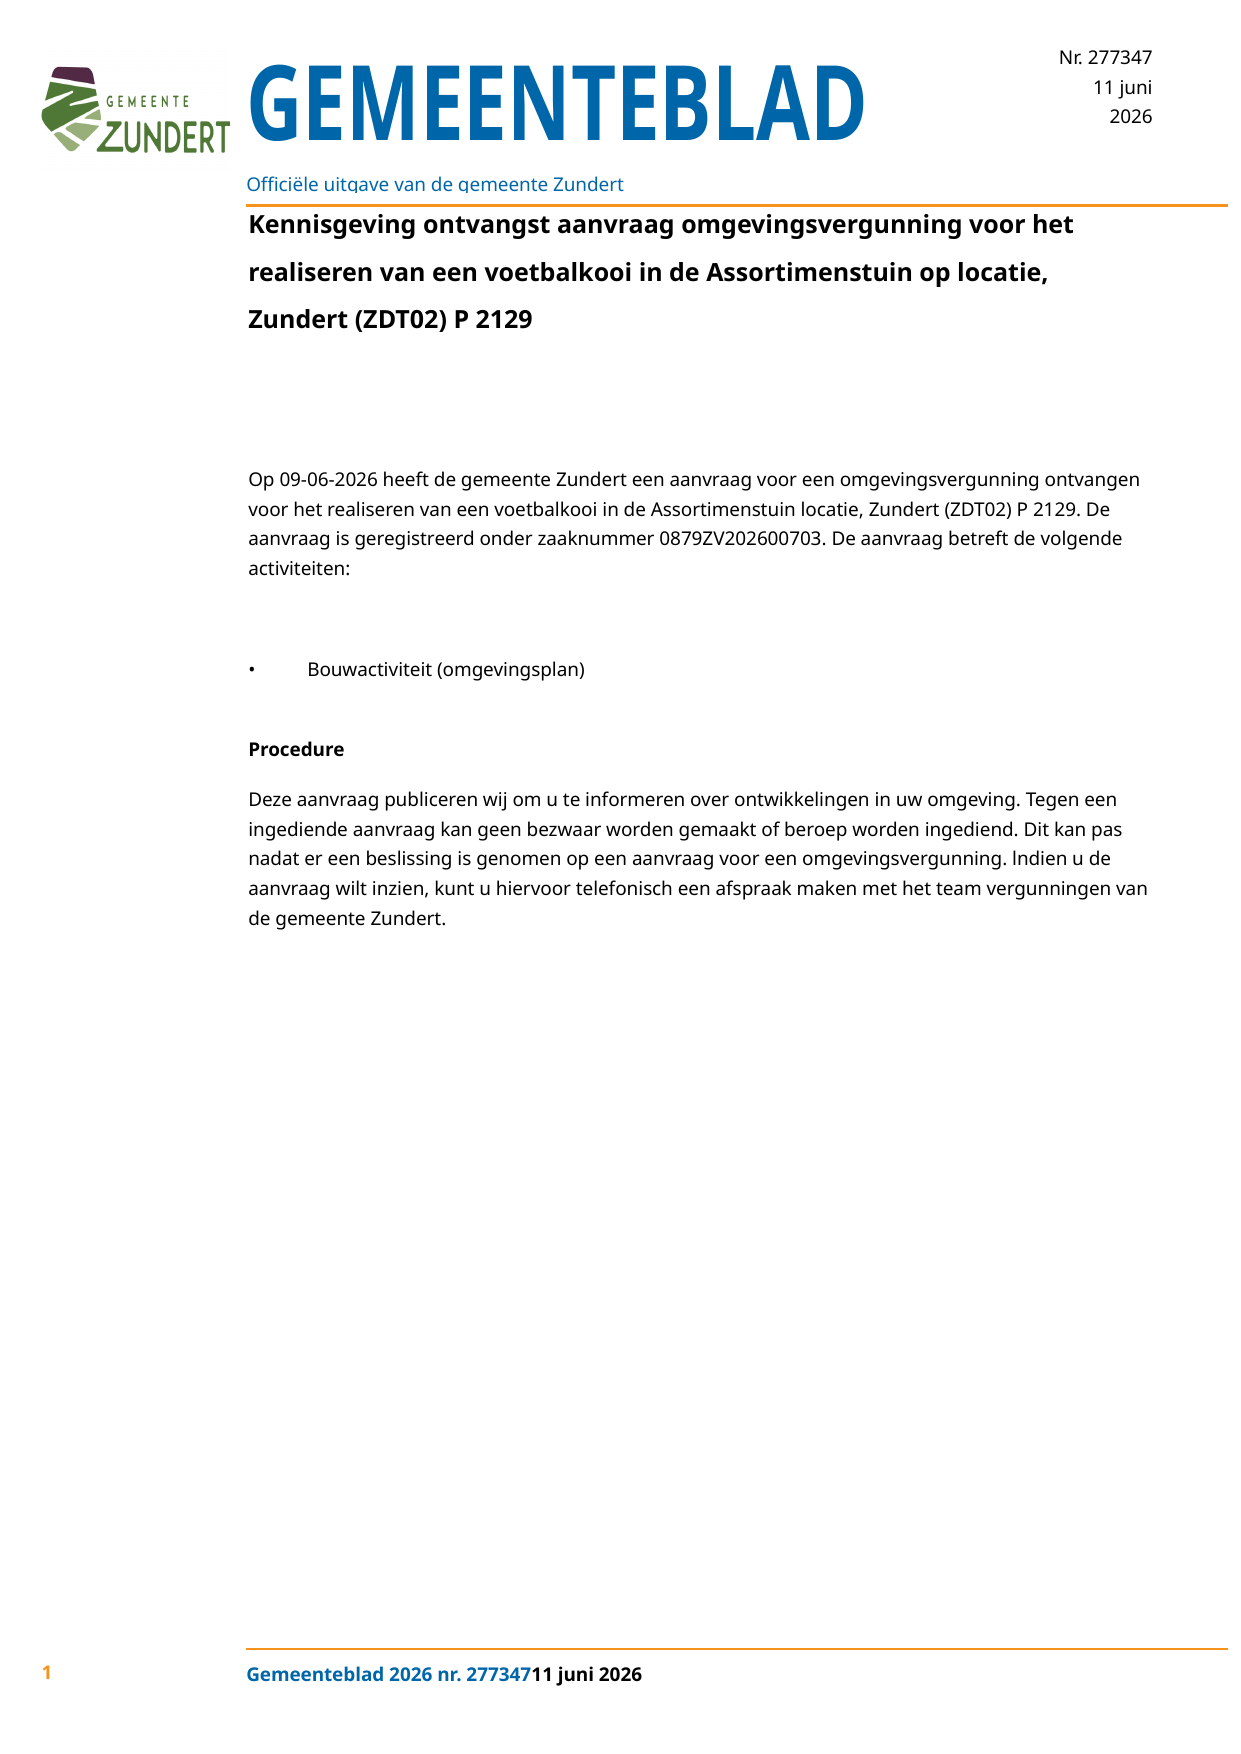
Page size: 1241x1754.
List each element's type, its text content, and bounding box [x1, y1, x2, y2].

text Deze aanvraag publiceren wij om u te informeren over ontwikkelingen in uw omgeving. Tegen een ingediende aanvraag kan geen bezwaar worden gemaakt of beroep worden ingediend. Dit kan pas nadat er een beslissing is genomen op een aanvraag voor een omgevingsvergunning. lndien u de aanvraag wilt inzien, kunt u hiervoor telefonisch een afspraak maken met het team vergunningen van de gemeente Zundert. [248, 786, 1152, 930]
text Op 09-06-2026 heeft de gemeente Zundert een aanvraag voor een omgevingsvergunning ontvangen voor het realiseren van een voetbalkooi in de Assortimenstuin locatie, Zundert (ZDT02) P 2129. De aanvraag is geregistreerd onder zaaknummer 0879ZV202600703. De aanvraag betreft de volgende activiteiten: [248, 466, 1152, 581]
picture [41, 47, 231, 172]
list Bouwactiviteit (omgevingsplan) [248, 656, 1152, 682]
text Kennisgeving ontvangst aanvraag omgevingsvergunning voor het realiseren van een voetbalkooi in de Assortimenstuin op locatie, Zundert (ZDT02) P 2129 [248, 207, 1152, 336]
text Procedure [248, 736, 1152, 762]
